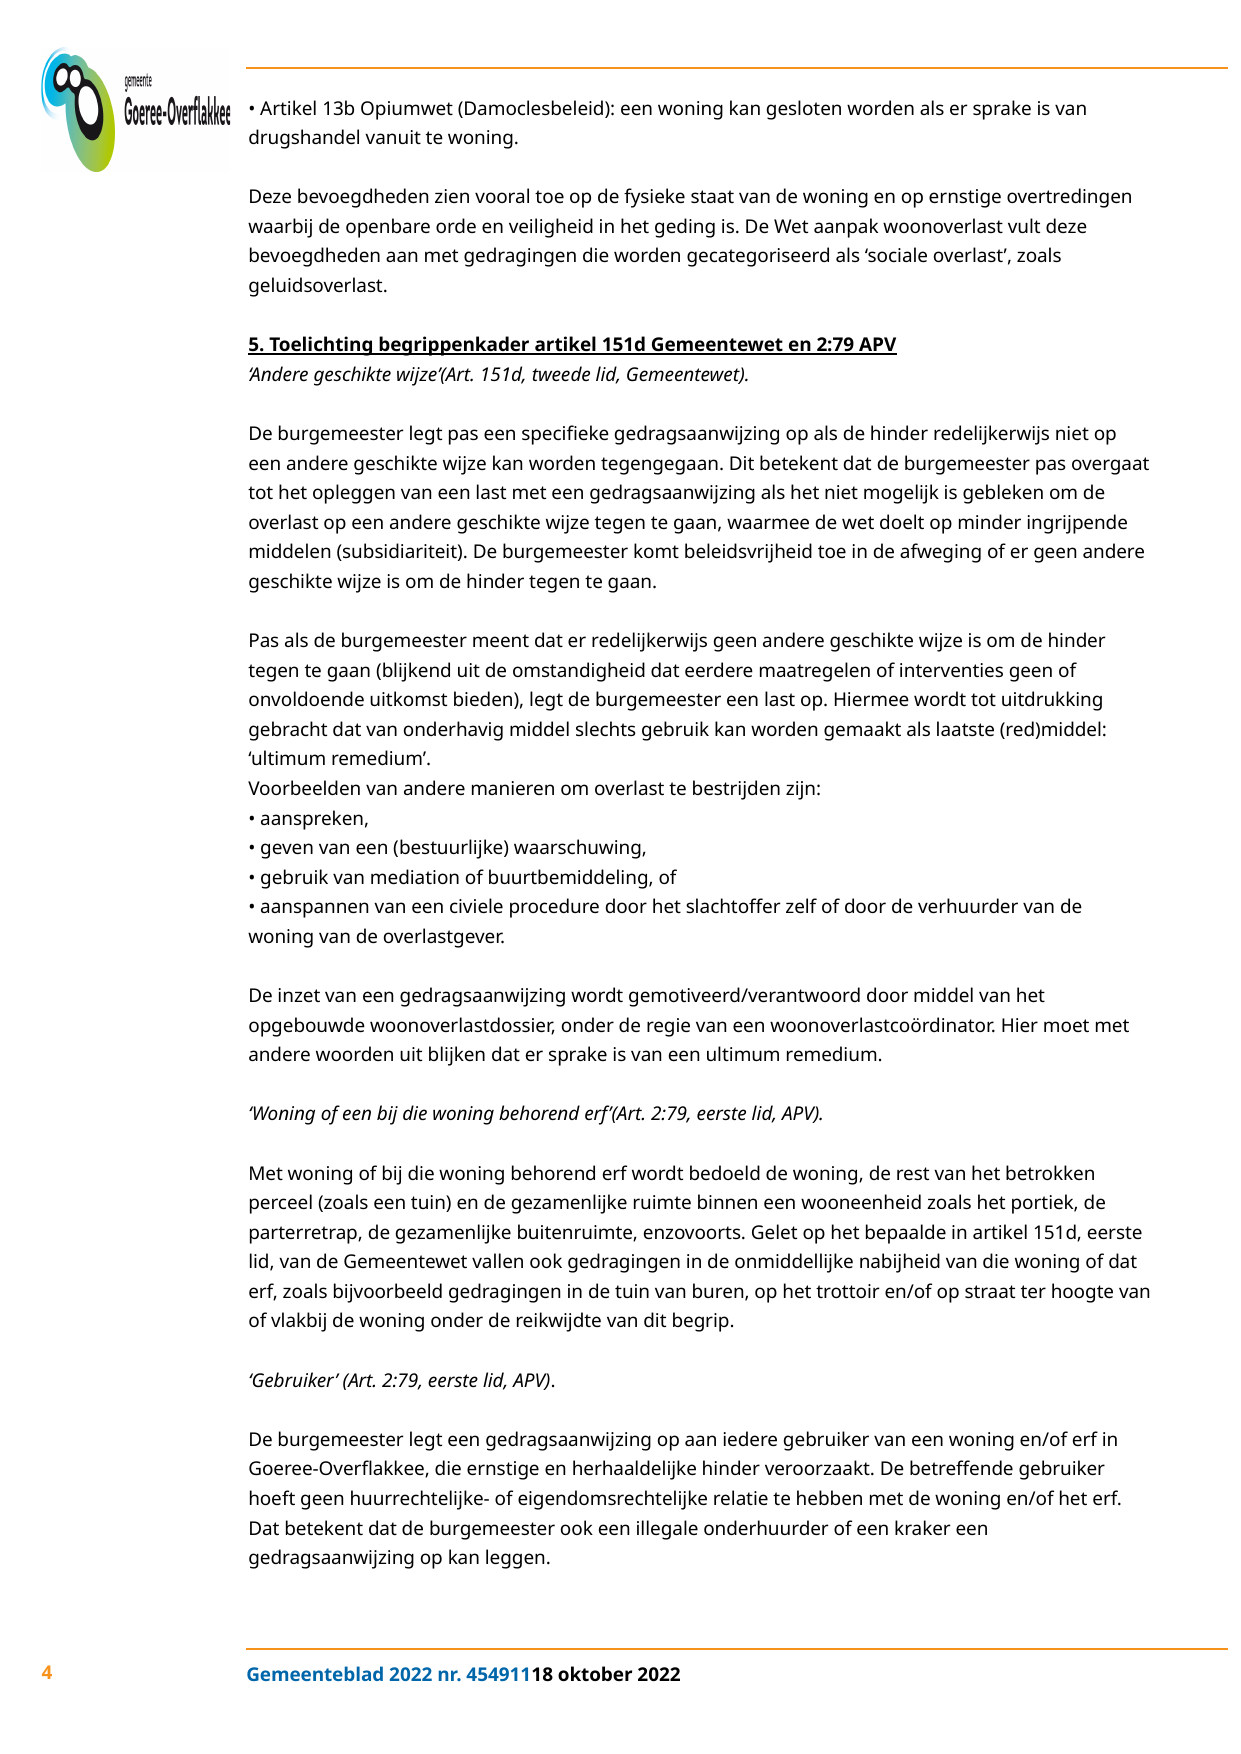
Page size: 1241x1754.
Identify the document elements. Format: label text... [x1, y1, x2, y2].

text Pas als de burgemeester meent dat er redelijkerwijs geen andere geschikte wijze is om de hinder tegen te gaan (blijkend uit de omstandigheid dat eerdere maatregelen of interventies geen of onvoldoende uitkomst bieden), legt de burgemeester een last op. Hiermee wordt tot uitdrukking gebracht dat van onderhavig middel slechts gebruik kan worden gemaakt als laatste (red)middel: ‘ultimum remedium’. [248, 627, 1152, 771]
text • geven van een (bestuurlijke) waarschuwing, [248, 834, 1152, 860]
text 5. Toelichting begrippenkader artikel 151d Gemeentewet en 2:79 APV [248, 331, 1152, 357]
text ‘Woning of een bij die woning behorend erf’(Art. 2:79, eerste lid, APV). [248, 1101, 1152, 1126]
text De burgemeester legt pas een specifieke gedragsaanwijzing op als de hinder redelijkerwijs niet op een andere geschikte wijze kan worden tegengegaan. Dit betekent dat de burgemeester pas overgaat tot het opleggen van een last met een gedragsaanwijzing als het niet mogelijk is gebleken om de overlast op een andere geschikte wijze tegen te gaan, waarmee de wet doelt op minder ingrijpende middelen (subsidiariteit). De burgemeester komt beleidsvrijheid toe in de afweging of er geen andere geschikte wijze is om de hinder tegen te gaan. [248, 420, 1152, 594]
text ‘Andere geschikte wijze’(Art. 151d, tweede lid, Gemeentewet). [248, 361, 1152, 387]
text De burgemeester legt een gedragsaanwijzing op aan iedere gebruiker van een woning en/of erf in Goeree-Overflakkee, die ernstige en herhaaldelijke hinder veroorzaakt. De betreffende gebruiker hoeft geen huurrechtelijke- of eigendomsrechtelijke relatie te hebben met de woning en/of het erf. Dat betekent dat de burgemeester ook een illegale onderhuurder of een kraker een gedragsaanwijzing op kan leggen. [248, 1426, 1152, 1570]
text • gebruik van mediation of buurtbemiddeling, of [248, 864, 1152, 890]
text De inzet van een gedragsaanwijzing wordt gemotiveerd/verantwoord door middel van het opgebouwde woonoverlastdossier, onder de regie van een woonoverlastcoördinator. Hier moet met andere woorden uit blijken dat er sprake is van een ultimum remedium. [248, 982, 1152, 1067]
text Voorbeelden van andere manieren om overlast te bestrijden zijn: [248, 775, 1152, 801]
text • aanspannen van een civiele procedure door het slachtoffer zelf of door de verhuurder van de woning van de overlastgever. [248, 893, 1152, 949]
picture [41, 47, 231, 172]
text Deze bevoegdheden zien vooral toe op de fysieke staat van de woning en op ernstige overtredingen waarbij de openbare orde en veiligheid in het geding is. De Wet aanpak woonoverlast vult deze bevoegdheden aan met gedragingen die worden gecategoriseerd als ‘sociale overlast’, zoals geluidsoverlast. [248, 183, 1152, 298]
text ‘Gebruiker’ (Art. 2:79, eerste lid, APV). [248, 1367, 1152, 1393]
text Met woning of bij die woning behorend erf wordt bedoeld de woning, de rest van het betrokken perceel (zoals een tuin) en de gezamenlijke ruimte binnen een wooneenheid zoals het portiek, de parterretrap, de gezamenlijke buitenruimte, enzovoorts. Gelet op het bepaalde in artikel 151d, eerste lid, van de Gemeentewet vallen ook gedragingen in de onmiddellijke nabijheid van die woning of dat erf, zoals bijvoorbeeld gedragingen in de tuin van buren, op het trottoir en/of op straat ter hoogte van of vlakbij de woning onder de reikwijdte van dit begrip. [248, 1160, 1152, 1333]
text • Artikel 13b Opiumwet (Damoclesbeleid): een woning kan gesloten worden als er sprake is van drugshandel vanuit te woning. [248, 95, 1152, 150]
text • aanspreken, [248, 805, 1152, 831]
